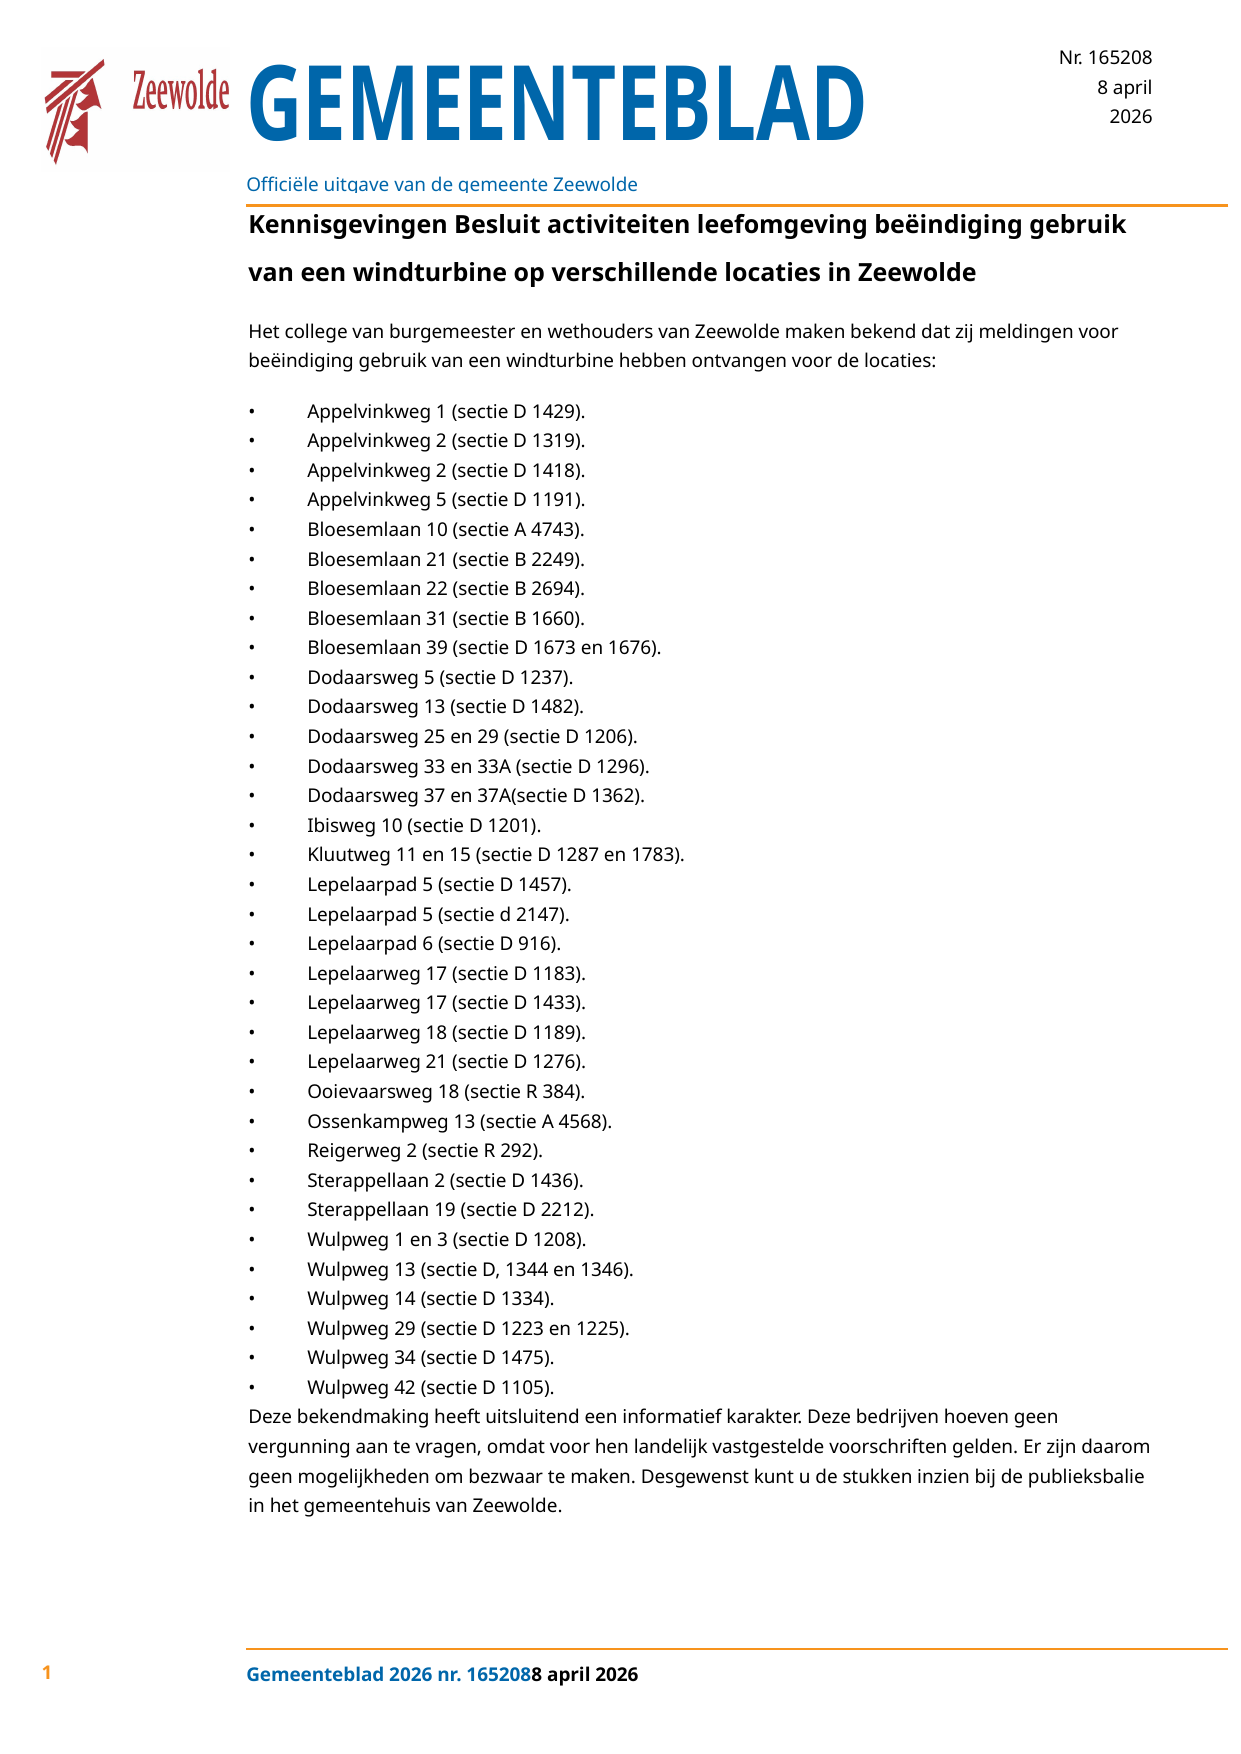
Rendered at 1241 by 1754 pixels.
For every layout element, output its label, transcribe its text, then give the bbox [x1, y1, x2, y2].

list Appelvinkweg 1 (sectie D 1429). [248, 398, 1152, 424]
list Lepelaarpad 5 (sectie D 1457). [248, 871, 1152, 897]
text Deze bekendmaking heeft uitsluitend een informatief karakter. Deze bedrijven hoeven geen vergunning aan te vragen, omdat voor hen landelijk vastgestelde voorschriften gelden. Er zijn daarom geen mogelijkheden om bezwaar te maken. Desgewenst kunt u de stukken inzien bij de publieksbalie in het gemeentehuis van Zeewolde. [248, 1404, 1152, 1518]
list Lepelaarpad 5 (sectie d 2147). [248, 901, 1152, 927]
text Het college van burgemeester en wethouders van Zeewolde maken bekend dat zij meldingen voor beëindiging gebruik van een windturbine hebben ontvangen voor de locaties: [248, 318, 1152, 373]
list Dodaarsweg 5 (sectie D 1237). [248, 664, 1152, 690]
list Kluutweg 11 en 15 (sectie D 1287 en 1783). [248, 842, 1152, 867]
list Lepelaarpad 6 (sectie D 916). [248, 930, 1152, 956]
list Appelvinkweg 5 (sectie D 1191). [248, 487, 1152, 512]
list Sterappellaan 19 (sectie D 2212). [248, 1197, 1152, 1222]
list Wulpweg 42 (sectie D 1105). [248, 1374, 1152, 1400]
list Wulpweg 1 en 3 (sectie D 1208). [248, 1226, 1152, 1252]
list Bloesemlaan 10 (sectie A 4743). [248, 516, 1152, 542]
list Appelvinkweg 2 (sectie D 1418). [248, 457, 1152, 483]
list Appelvinkweg 2 (sectie D 1319). [248, 427, 1152, 453]
list Dodaarsweg 25 en 29 (sectie D 1206). [248, 723, 1152, 749]
list Lepelaarweg 18 (sectie D 1189). [248, 1019, 1152, 1045]
list Dodaarsweg 13 (sectie D 1482). [248, 694, 1152, 719]
list Lepelaarweg 21 (sectie D 1276). [248, 1049, 1152, 1074]
list Reigerweg 2 (sectie R 292). [248, 1137, 1152, 1163]
list Bloesemlaan 22 (sectie B 2694). [248, 575, 1152, 601]
text Kennisgevingen Besluit activiteiten leefomgeving beëindiging gebruik van een windturbine op verschillende locaties in Zeewolde [248, 207, 1152, 288]
list Wulpweg 13 (sectie D, 1344 en 1346). [248, 1256, 1152, 1282]
list Lepelaarweg 17 (sectie D 1183). [248, 960, 1152, 986]
list Dodaarsweg 33 en 33A (sectie D 1296). [248, 753, 1152, 779]
picture [41, 47, 231, 172]
list Ossenkampweg 13 (sectie A 4568). [248, 1108, 1152, 1134]
list Lepelaarweg 17 (sectie D 1433). [248, 989, 1152, 1015]
list Bloesemlaan 21 (sectie B 2249). [248, 546, 1152, 572]
list Bloesemlaan 39 (sectie D 1673 en 1676). [248, 634, 1152, 660]
list Dodaarsweg 37 en 37A(sectie D 1362). [248, 782, 1152, 808]
list Wulpweg 34 (sectie D 1475). [248, 1344, 1152, 1370]
list Wulpweg 14 (sectie D 1334). [248, 1285, 1152, 1311]
list Wulpweg 29 (sectie D 1223 en 1225). [248, 1315, 1152, 1341]
list Sterappellaan 2 (sectie D 1436). [248, 1167, 1152, 1193]
list Ooievaarsweg 18 (sectie R 384). [248, 1078, 1152, 1104]
list Bloesemlaan 31 (sectie B 1660). [248, 605, 1152, 631]
list Ibisweg 10 (sectie D 1201). [248, 812, 1152, 838]
